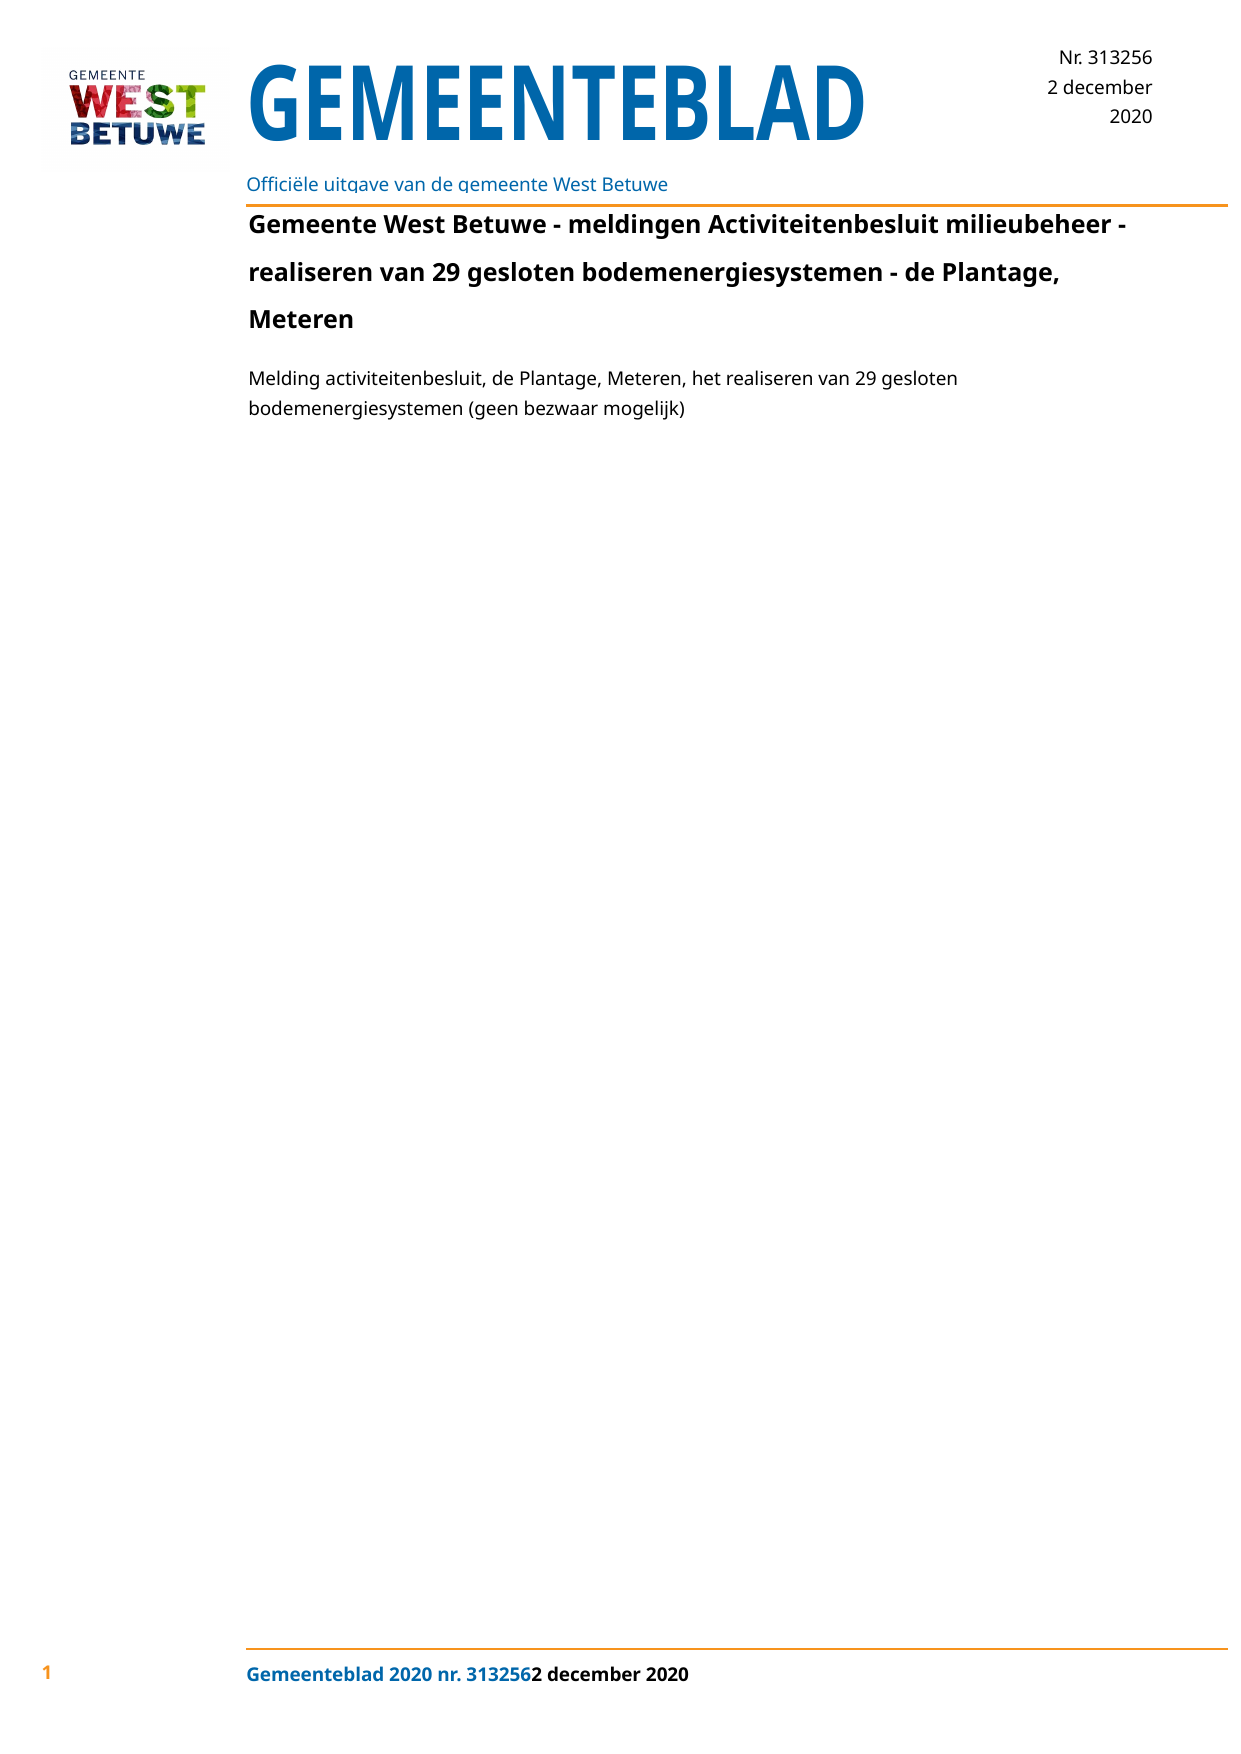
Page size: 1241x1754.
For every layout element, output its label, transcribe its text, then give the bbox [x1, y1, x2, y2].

picture [41, 47, 231, 172]
text Melding activiteitenbesluit, de Plantage, Meteren, het realiseren van 29 gesloten bodemenergiesystemen (geen bezwaar mogelijk) [248, 366, 1152, 421]
text Gemeente West Betuwe - meldingen Activiteitenbesluit milieubeheer - realiseren van 29 gesloten bodemenergiesystemen - de Plantage, Meteren [248, 207, 1152, 336]
